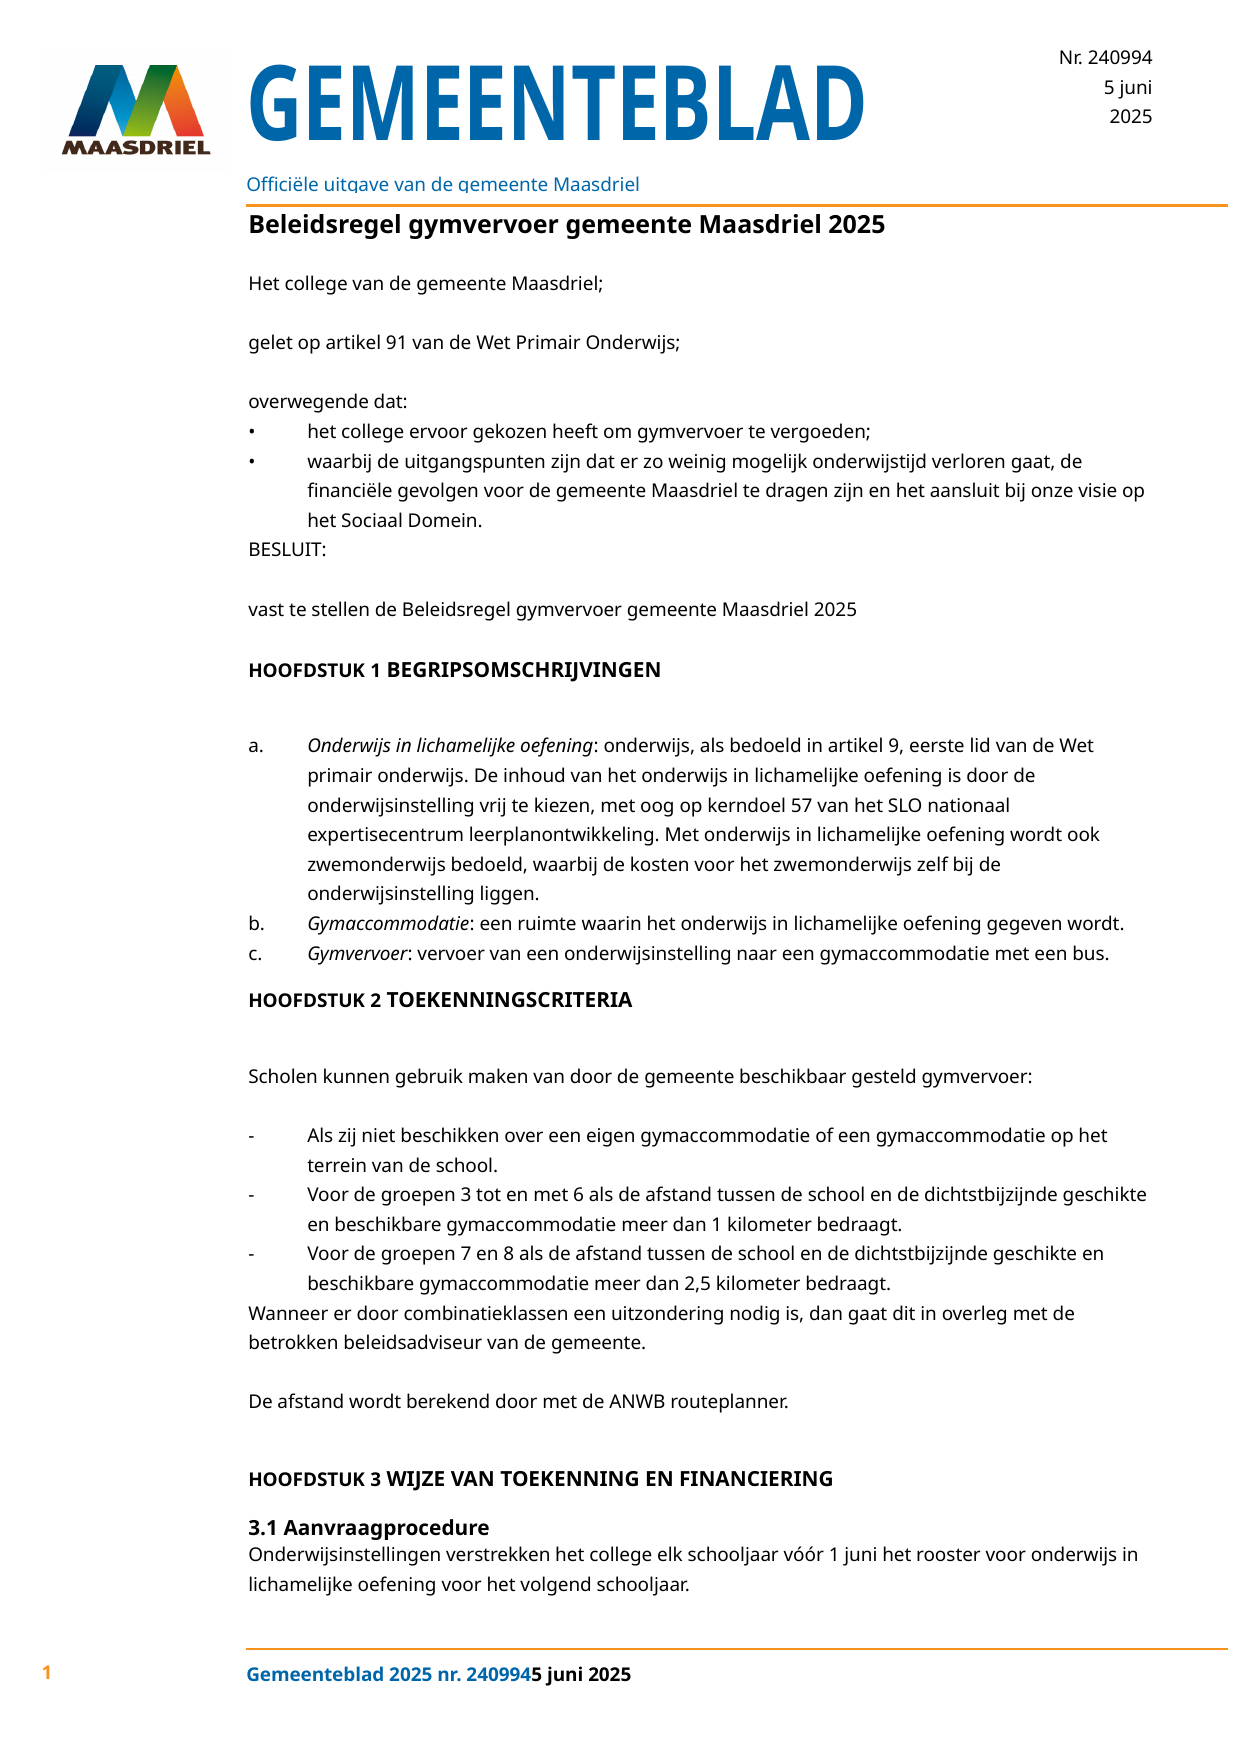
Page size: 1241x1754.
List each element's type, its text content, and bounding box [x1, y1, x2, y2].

text 3.1 Aanvraagprocedure [248, 1513, 1152, 1541]
text Onderwijsinstellingen verstrekken het college elk schooljaar vóór 1 juni het rooster voor onderwijs in lichamelijke oefening voor het volgend schooljaar. [248, 1541, 1152, 1597]
list Voor de groepen 3 tot en met 6 als de afstand tussen de school en de dichtstbijzijnde geschikte en beschikbare gymaccommodatie meer dan 1 kilometer bedraagt. [248, 1181, 1152, 1237]
text HOOFDSTUK 1 BEGRIPSOMSCHRIJVINGEN [248, 655, 1152, 683]
text HOOFDSTUK 2 TOEKENNINGSCRITERIA [248, 985, 1152, 1014]
text vast te stellen de Beleidsregel gymvervoer gemeente Maasdriel 2025 [248, 596, 1152, 621]
list Voor de groepen 7 en 8 als de afstand tussen de school en de dichtstbijzijnde geschikte en beschikbare gymaccommodatie meer dan 2,5 kilometer bedraagt. [248, 1241, 1152, 1296]
list het college ervoor gekozen heeft om gymvervoer te vergoeden; [248, 418, 1152, 444]
picture [41, 47, 231, 172]
list Gymvervoer: vervoer van een onderwijsinstelling naar een gymaccommodatie met een bus. [248, 940, 1152, 965]
text Beleidsregel gymvervoer gemeente Maasdriel 2025 [248, 207, 1152, 241]
list Als zij niet beschikken over een eigen gymaccommodatie of een gymaccommodatie op het terrein van de school. [248, 1122, 1152, 1177]
text Scholen kunnen gebruik maken van door de gemeente beschikbaar gesteld gymvervoer: [248, 1063, 1152, 1089]
text gelet op artikel 91 van de Wet Primair Onderwijs; [248, 329, 1152, 355]
list Onderwijs in lichamelijke oefening: onderwijs, als bedoeld in artikel 9, eerste lid van de Wet primair onderwijs. De inhoud van het onderwijs in lichamelijke oefening is door de onderwijsinstelling vrij te kiezen, met oog op kerndoel 57 van het SLO nationaal expertisecentrum leerplanontwikkeling. Met onderwijs in lichamelijke oefening wordt ook zwemonderwijs bedoeld, waarbij de kosten voor het zwemonderwijs zelf bij de onderwijsinstelling liggen. [248, 733, 1152, 906]
list Gymaccommodatie: een ruimte waarin het onderwijs in lichamelijke oefening gegeven wordt. [248, 910, 1152, 936]
text De afstand wordt berekend door met de ANWB routeplanner. [248, 1388, 1152, 1414]
text HOOFDSTUK 3 WIJZE VAN TOEKENNING EN FINANCIERING [248, 1464, 1152, 1492]
text overwegende dat: [248, 389, 1152, 414]
text BESLUIT: [248, 537, 1152, 562]
text Het college van de gemeente Maasdriel; [248, 270, 1152, 296]
list waarbij de uitgangspunten zijn dat er zo weinig mogelijk onderwijstijd verloren gaat, de financiële gevolgen voor de gemeente Maasdriel te dragen zijn en het aansluit bij onze visie op het Sociaal Domein. [248, 448, 1152, 533]
text Wanneer er door combinatieklassen een uitzondering nodig is, dan gaat dit in overleg met de betrokken beleidsadviseur van de gemeente. [248, 1300, 1152, 1355]
